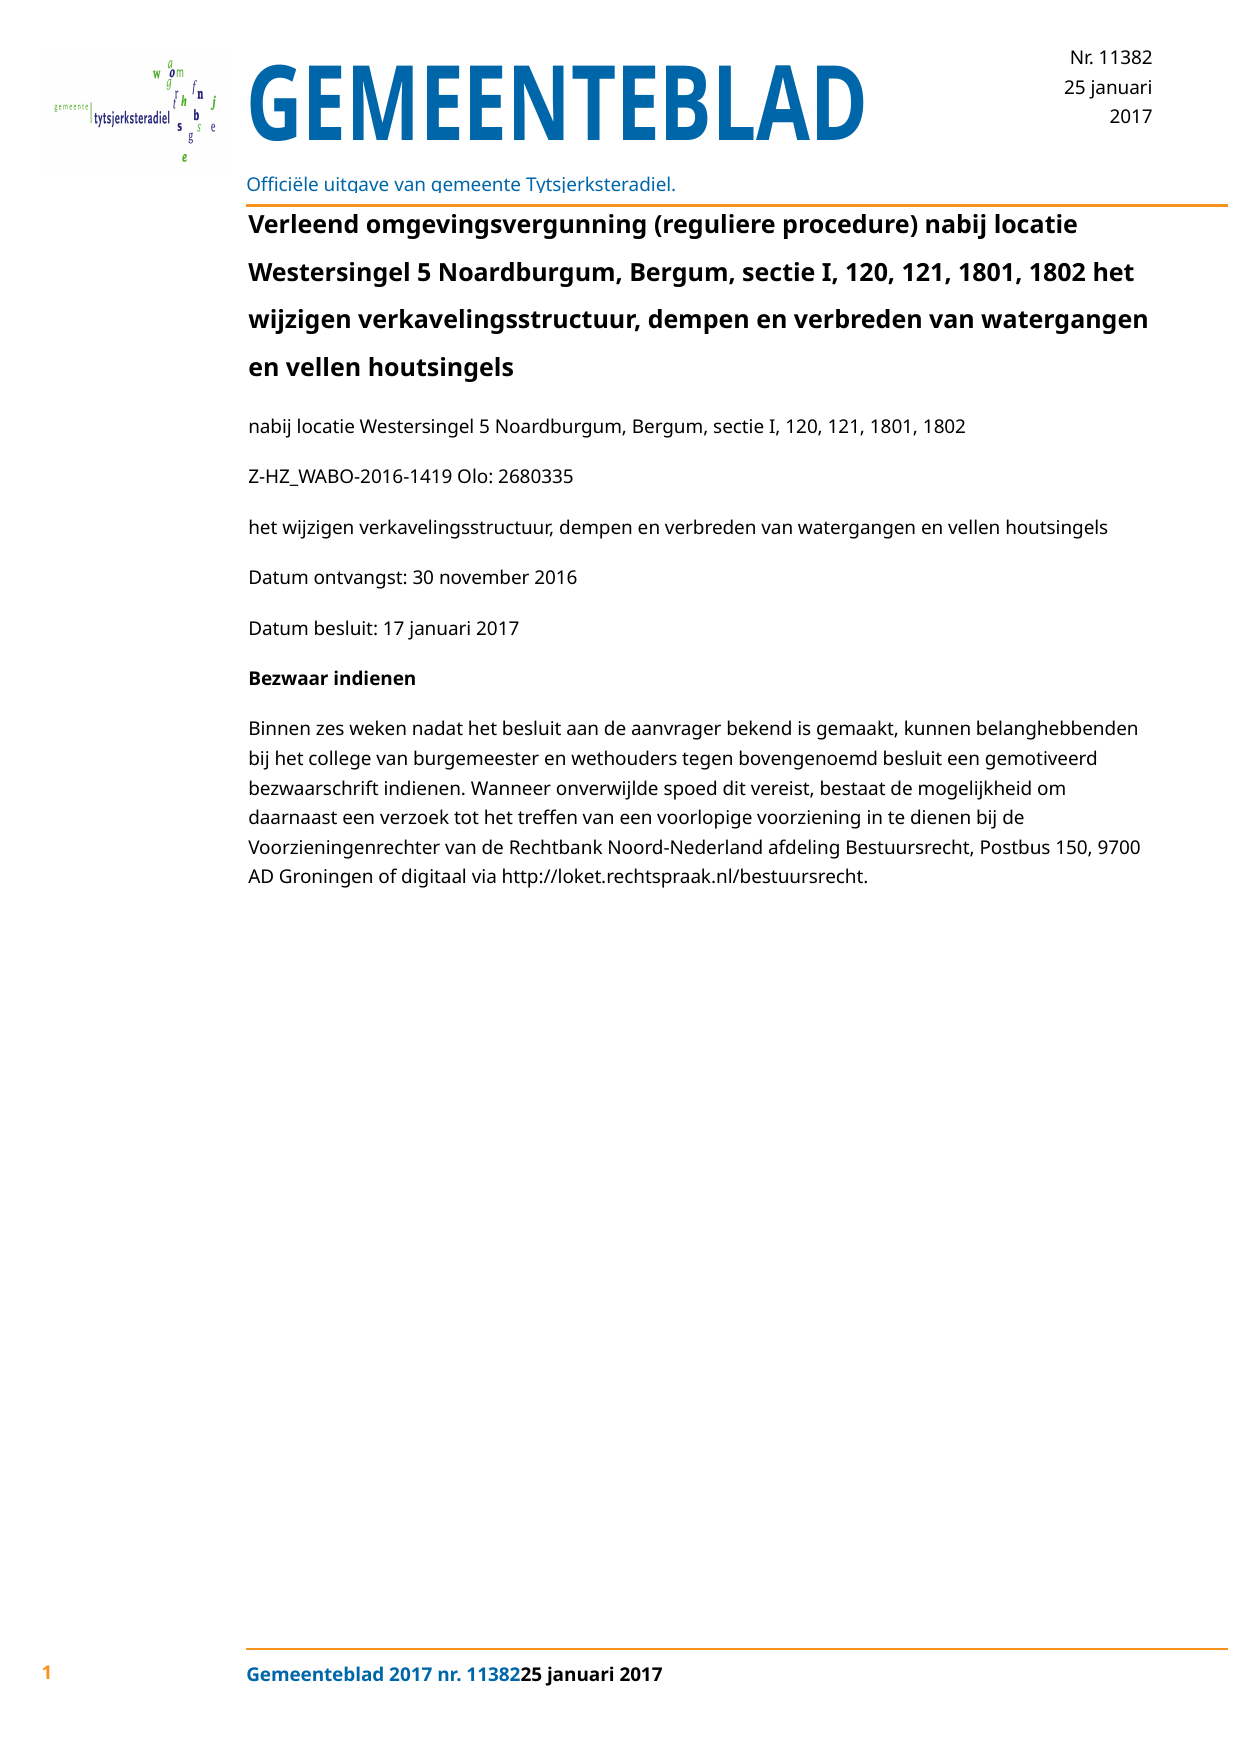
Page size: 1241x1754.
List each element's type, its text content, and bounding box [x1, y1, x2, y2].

text Datum besluit: 17 januari 2017 [248, 615, 1152, 641]
text nabij locatie Westersingel 5 Noardburgum, Bergum, sectie I, 120, 121, 1801, 1802 [248, 413, 1152, 439]
text Datum ontvangst: 30 november 2016 [248, 564, 1152, 590]
text Verleend omgevingsvergunning (reguliere procedure) nabij locatie Westersingel 5 Noardburgum, Bergum, sectie I, 120, 121, 1801, 1802 het wijzigen verkavelingsstructuur, dempen en verbreden van watergangen en vellen houtsingels [248, 207, 1152, 384]
text Binnen zes weken nadat het besluit aan de aanvrager bekend is gemaakt, kunnen belanghebbenden bij het college van burgemeester en wethouders tegen bovengenoemd besluit een gemotiveerd bezwaarschrift indienen. Wanneer onverwijlde spoed dit vereist, bestaat de mogelijkheid om daarnaast een verzoek tot het treffen van een voorlopige voorziening in te dienen bij de Voorzieningenrechter van de Rechtbank Noord-Nederland afdeling Bestuursrecht, Postbus 150, 9700 AD Groningen of digitaal via http://loket.rechtspraak.nl/bestuursrecht. [248, 716, 1152, 889]
text Z-HZ_WABO-2016-1419 Olo: 2680335 [248, 463, 1152, 489]
picture [41, 47, 231, 172]
text het wijzigen verkavelingsstructuur, dempen en verbreden van watergangen en vellen houtsingels [248, 514, 1152, 540]
text Bezwaar indienen [248, 665, 1152, 691]
